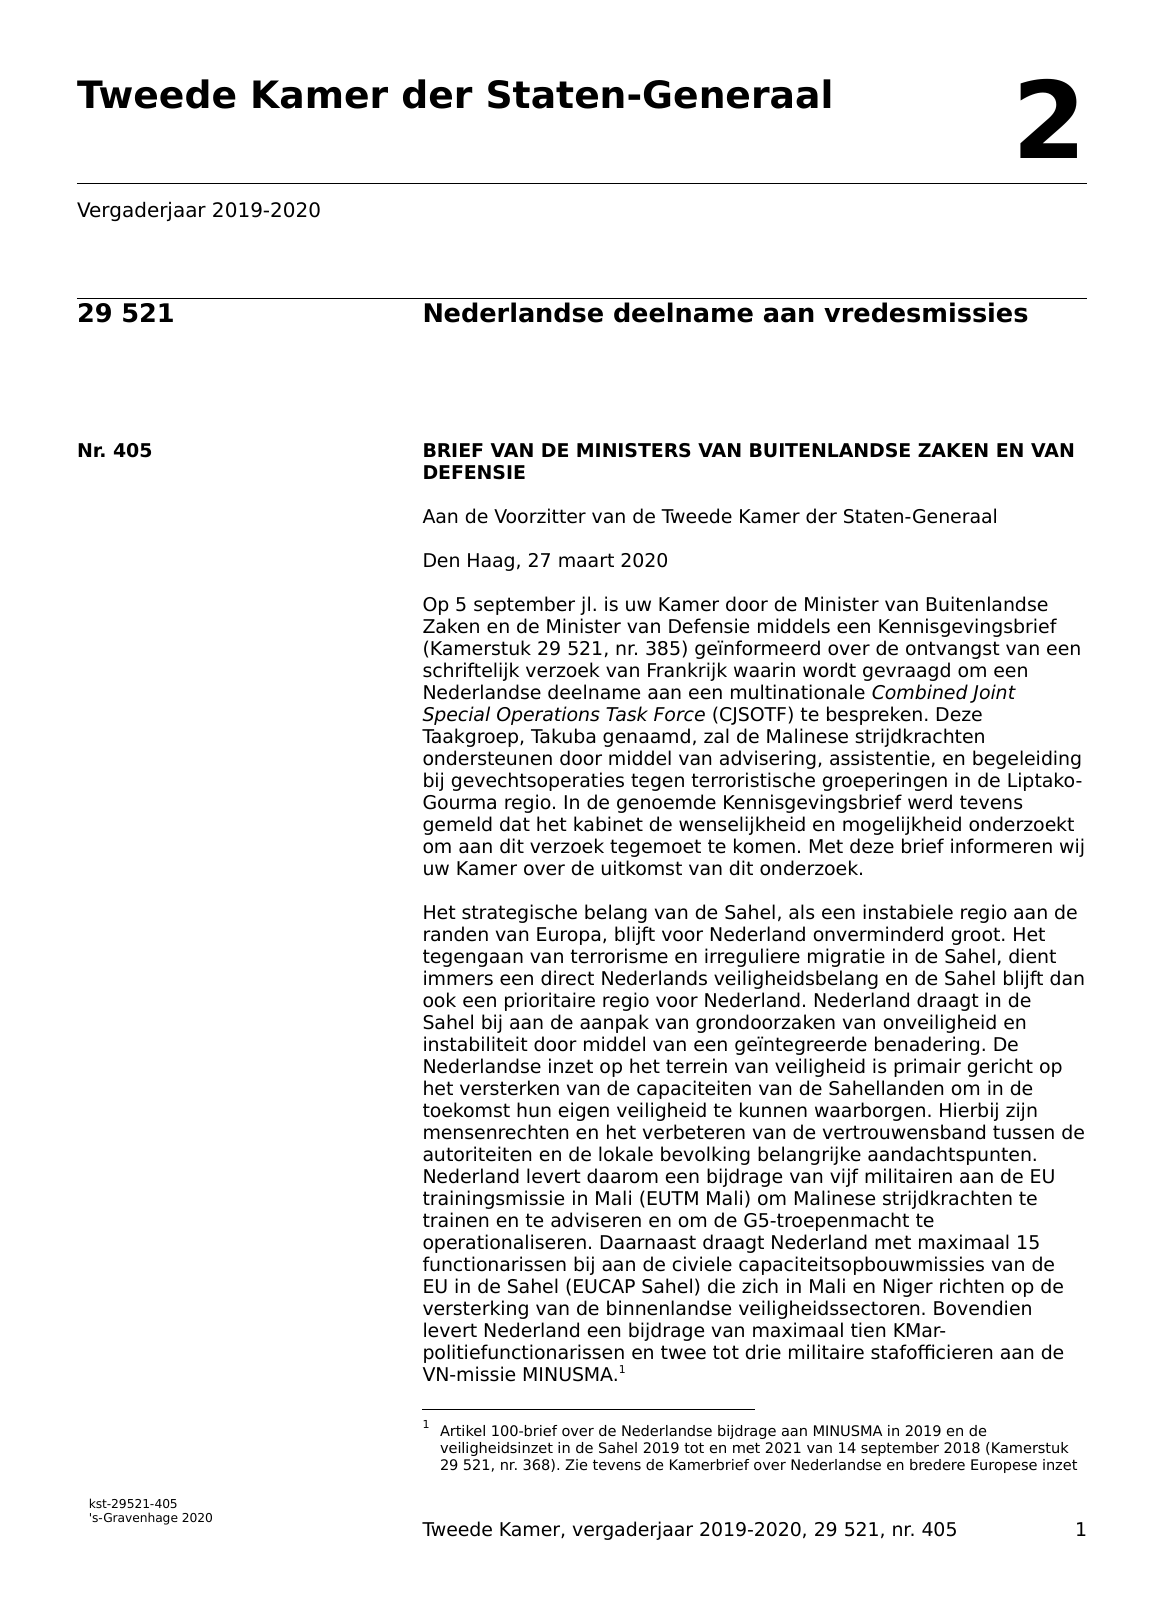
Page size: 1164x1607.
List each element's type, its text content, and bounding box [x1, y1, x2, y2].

text 's-Gravenhage 2020 [88, 1511, 323, 1525]
text Den Haag, 27 maart 2020 [422, 550, 1087, 572]
text Aan de Voorzitter van de Tweede Kamer der Staten-Generaal [422, 506, 1087, 528]
text kst-29521-405 [88, 1497, 323, 1511]
subtitle 29 521 Nederlandse deelname aan vredesmissies [77, 299, 1087, 329]
table_header Tweede Kamer der Staten-Generaal [77, 59, 886, 183]
subtitle Nr. 405 BRIEF VAN DE MINISTERS VAN BUITENLANDSE ZAKEN EN VAN DEFENSIE [77, 440, 1087, 484]
table_header 2 [886, 59, 1087, 183]
text Op 5 september jl. is uw Kamer door de Minister van Buitenlandse Zaken en de Minister van Defensie middels een Kennisgevingsbrief (Kamerstuk 29 521, nr. 385) geïnformeerd over de ontvangst van een schriftelijk verzoek van Frankrijk waarin wordt gevraagd om een Nederlandse deelname aan een multinationale Combined Joint Special Operations Task Force (CJSOTF) te bespreken. Deze Taakgroep, Takuba genaamd, zal de Malinese strijdkrachten ondersteunen door middel van advisering, assistentie, en begeleiding bij gevechtsoperaties tegen terroristische groeperingen in de Liptako-Gourma regio. In de genoemde Kennisgevingsbrief werd tevens gemeld dat het kabinet de wenselijkheid en mogelijkheid onderzoekt om aan dit verzoek tegemoet te komen. Met deze brief informeren wij uw Kamer over de uitkomst van dit onderzoek. [422, 594, 1087, 880]
text Artikel 100-brief over de Nederlandse bijdrage aan MINUSMA in 2019 en de veiligheidsinzet in de Sahel 2019 tot en met 2021 van 14 september 2018 (Kamerstuk 29 521, nr. 368). Zie tevens de Kamerbrief over Nederlandse en bredere Europese inzet [422, 1418, 1087, 1474]
text Het strategische belang van de Sahel, als een instabiele regio aan de randen van Europa, blijft voor Nederland onverminderd groot. Het tegengaan van terrorisme en irreguliere migratie in de Sahel, dient immers een direct Nederlands veiligheidsbelang en de Sahel blijft dan ook een prioritaire regio voor Nederland. Nederland draagt in de Sahel bij aan de aanpak van grondoorzaken van onveiligheid en instabiliteit door middel van een geïntegreerde benadering. De Nederlandse inzet op het terrein van veiligheid is primair gericht op het versterken van de capaciteiten van de Sahellanden om in de toekomst hun eigen veiligheid te kunnen waarborgen. Hierbij zijn mensenrechten en het verbeteren van de vertrouwensband tussen de autoriteiten en de lokale bevolking belangrijke aandachtspunten. Nederland levert daarom een bijdrage van vijf militairen aan de EU trainingsmissie in Mali (EUTM Mali) om Malinese strijdkrachten te trainen en te adviseren en om de G5-troepenmacht te operationaliseren. Daarnaast draagt Nederland met maximaal 15 functionarissen bij aan de civiele capaciteitsopbouwmissies van de EU in de Sahel (EUCAP Sahel) die zich in Mali en Niger richten op de versterking van de binnenlandse veiligheidssectoren. Bovendien levert Nederland een bijdrage van maximaal tien KMar- politiefunctionarissen en twee tot drie militaire stafofficieren aan de VN-missie MINUSMA. [422, 902, 1087, 1386]
table_cell Vergaderjaar 2019-2020 [77, 184, 1087, 298]
